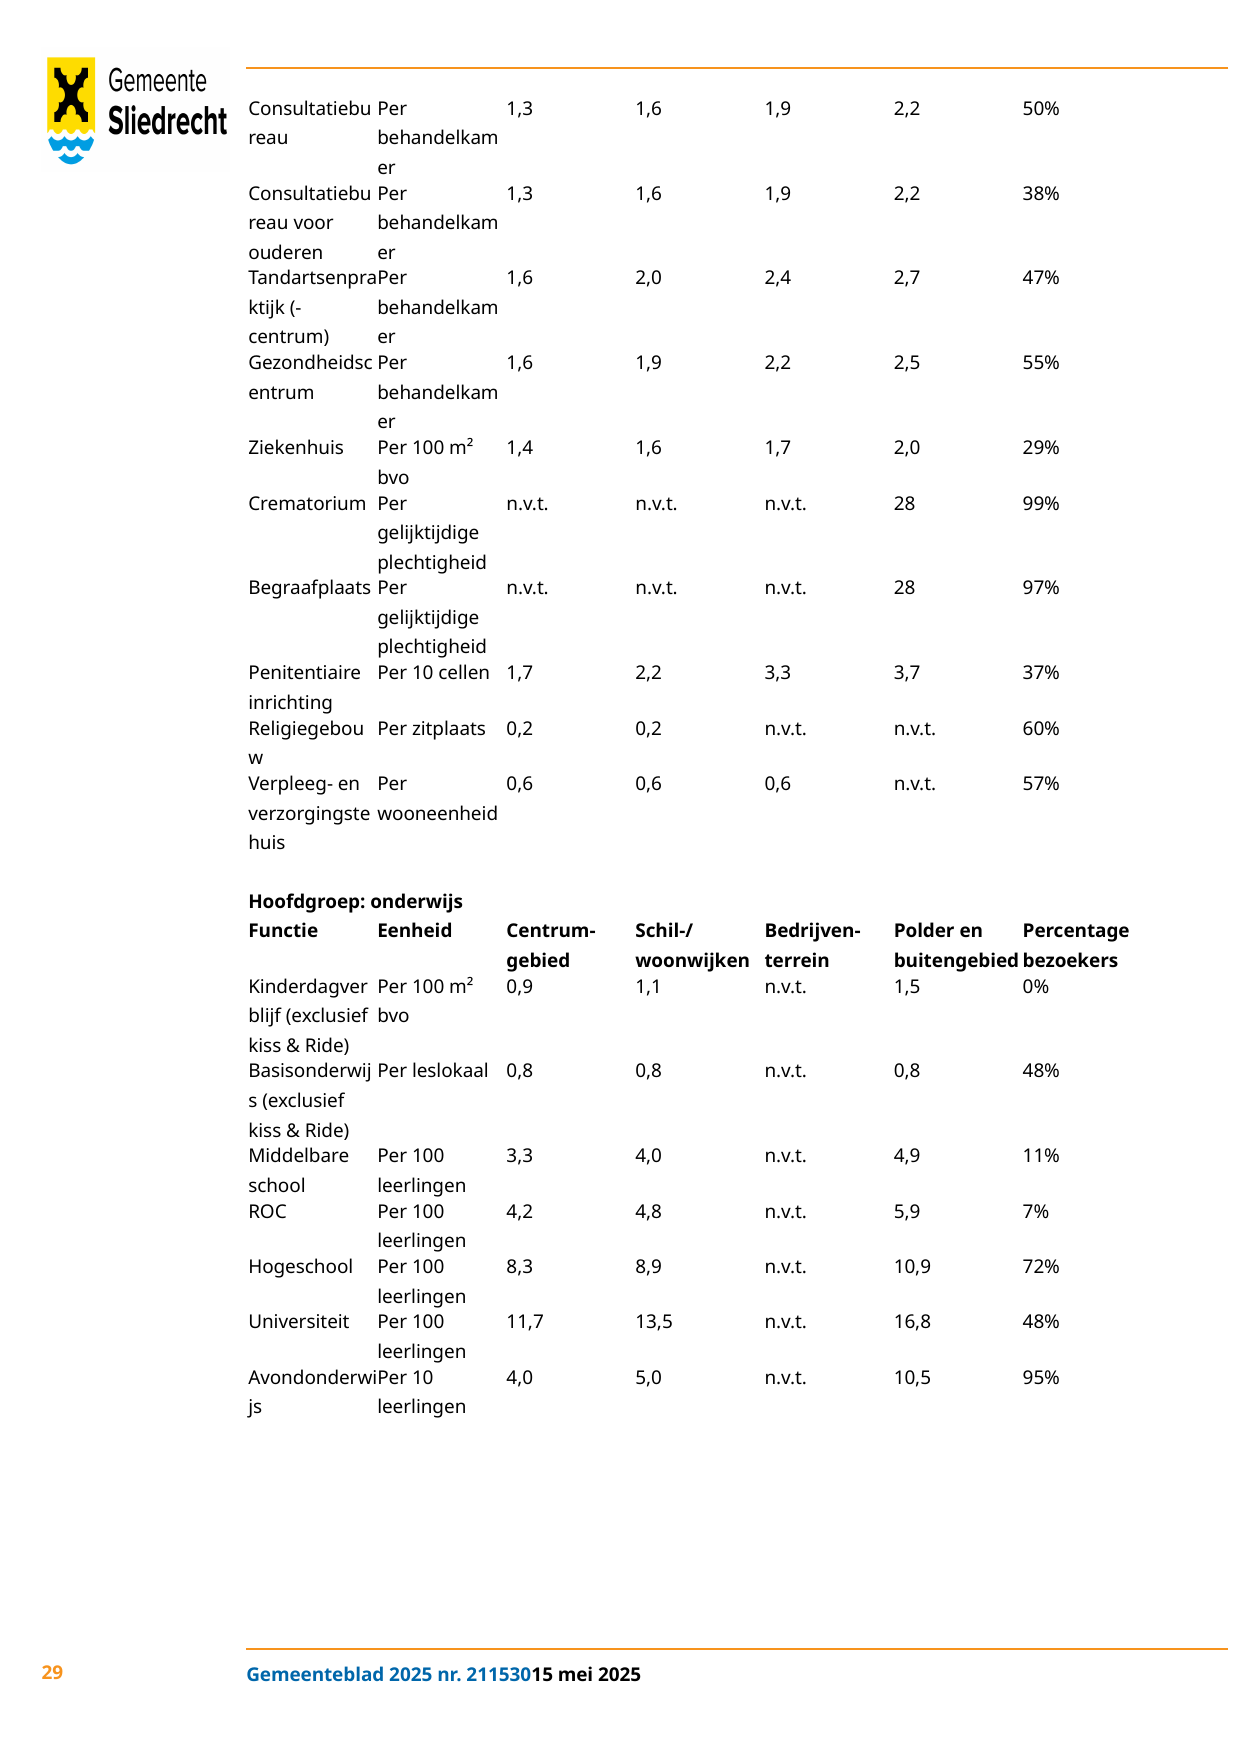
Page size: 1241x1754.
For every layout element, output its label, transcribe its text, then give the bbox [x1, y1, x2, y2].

table_cell n.v.t. [764, 715, 893, 770]
table_cell Per behandelkamer [377, 265, 506, 349]
table_cell 1,6 [506, 350, 635, 434]
table_cell 4,0 [635, 1143, 764, 1198]
table_cell Gezondheidscentrum [248, 350, 377, 434]
table_cell 97% [1023, 575, 1152, 659]
table_cell 57% [1023, 770, 1152, 855]
table_cell n.v.t. [764, 1198, 893, 1253]
table_cell 13,5 [635, 1309, 764, 1364]
table_cell Per 100 leerlingen [377, 1309, 506, 1364]
table_cell 1,9 [764, 180, 893, 264]
table_cell Avondonderwijs [248, 1364, 377, 1419]
table_cell n.v.t. [764, 1309, 893, 1364]
table_cell Per gelijktijdige plechtigheid [377, 575, 506, 659]
table_header Polder en buitengebied [894, 918, 1022, 973]
table_cell 37% [1023, 660, 1152, 715]
table_header Functie [248, 918, 377, 973]
table_cell 29% [1023, 434, 1152, 490]
table_cell 4,9 [894, 1143, 1022, 1198]
table_cell 99% [1023, 490, 1152, 574]
table_cell 3,7 [894, 660, 1022, 715]
table_cell Consultatiebureau [248, 95, 377, 180]
table_cell Kinderdagverblijf (exclusief kiss & Ride) [248, 973, 377, 1058]
table_cell Ziekenhuis [248, 434, 377, 490]
table_cell 0,6 [764, 770, 893, 855]
table_cell 0% [1023, 973, 1152, 1058]
table_cell 1,5 [894, 973, 1022, 1058]
table_cell n.v.t. [764, 1253, 893, 1308]
table_cell 5,9 [894, 1198, 1022, 1253]
table_cell 1,7 [506, 660, 635, 715]
table_cell Per 100 leerlingen [377, 1198, 506, 1253]
table_cell 1,9 [764, 95, 893, 180]
table_cell Per behandelkamer [377, 350, 506, 434]
table_cell Per 100 m² bvo [377, 434, 506, 490]
table_cell n.v.t. [764, 1058, 893, 1143]
table_header Bedrijven- terrein [764, 918, 893, 973]
table_cell Hogeschool [248, 1253, 377, 1308]
table_cell n.v.t. [506, 490, 635, 574]
table_cell 4,0 [506, 1364, 635, 1419]
table_cell 11,7 [506, 1309, 635, 1364]
table_cell 2,2 [894, 95, 1022, 180]
table_cell 1,3 [506, 95, 635, 180]
table_cell 0,6 [506, 770, 635, 855]
table_cell 5,0 [635, 1364, 764, 1419]
table_cell n.v.t. [764, 1143, 893, 1198]
table_cell n.v.t. [764, 490, 893, 574]
table_cell 60% [1023, 715, 1152, 770]
table_cell 1,1 [635, 973, 764, 1058]
table_cell Per behandelkamer [377, 95, 506, 180]
picture [41, 47, 231, 172]
table_cell 4,2 [506, 1198, 635, 1253]
table_cell Tandartsenpraktijk (-centrum) [248, 265, 377, 349]
table_cell Crematorium [248, 490, 377, 574]
table_cell Per 100 leerlingen [377, 1253, 506, 1308]
table_cell 2,2 [894, 180, 1022, 264]
table_cell 1,6 [635, 95, 764, 180]
text Hoofdgroep: onderwijs [248, 888, 1152, 913]
table_cell 2,2 [764, 350, 893, 434]
table_header Schil-/ woonwijken [635, 918, 764, 973]
table_cell Per wooneenheid [377, 770, 506, 855]
table_cell 38% [1023, 180, 1152, 264]
table_cell 1,6 [635, 434, 764, 490]
table_cell n.v.t. [635, 490, 764, 574]
table_cell Begraafplaats [248, 575, 377, 659]
table_cell n.v.t. [506, 575, 635, 659]
table_cell 1,6 [635, 180, 764, 264]
table_cell 1,7 [764, 434, 893, 490]
table_cell Religiegebouw [248, 715, 377, 770]
table_cell n.v.t. [894, 715, 1022, 770]
table_cell 0,8 [635, 1058, 764, 1143]
table_cell ROC [248, 1198, 377, 1253]
table_cell 0,9 [506, 973, 635, 1058]
table_cell 0,8 [506, 1058, 635, 1143]
table_cell 2,5 [894, 350, 1022, 434]
table_cell 0,6 [635, 770, 764, 855]
table_cell Middelbare school [248, 1143, 377, 1198]
table_cell 28 [894, 490, 1022, 574]
table_cell 28 [894, 575, 1022, 659]
table_cell 3,3 [506, 1143, 635, 1198]
table_cell 0,2 [635, 715, 764, 770]
table_cell Universiteit [248, 1309, 377, 1364]
table_cell 7% [1023, 1198, 1152, 1253]
table_cell Penitentiaire inrichting [248, 660, 377, 715]
table_cell 8,9 [635, 1253, 764, 1308]
table_cell 55% [1023, 350, 1152, 434]
table_header Eenheid [377, 918, 506, 973]
table_header Percentage bezoekers [1023, 918, 1152, 973]
table_cell n.v.t. [764, 575, 893, 659]
table_cell 2,4 [764, 265, 893, 349]
table_cell 48% [1023, 1309, 1152, 1364]
table_cell 10,5 [894, 1364, 1022, 1419]
table_cell Per 10 cellen [377, 660, 506, 715]
table_cell Per zitplaats [377, 715, 506, 770]
table_cell Per behandelkamer [377, 180, 506, 264]
table_cell Per gelijktijdige plechtigheid [377, 490, 506, 574]
table_cell 95% [1023, 1364, 1152, 1419]
table_cell n.v.t. [894, 770, 1022, 855]
table_cell n.v.t. [764, 973, 893, 1058]
table_cell Consultatiebureau voor ouderen [248, 180, 377, 264]
table_cell n.v.t. [764, 1364, 893, 1419]
table_cell 2,7 [894, 265, 1022, 349]
table_cell 2,0 [894, 434, 1022, 490]
table_cell 47% [1023, 265, 1152, 349]
table_cell 2,2 [635, 660, 764, 715]
table_cell 1,6 [506, 265, 635, 349]
table_cell 8,3 [506, 1253, 635, 1308]
table_cell 2,0 [635, 265, 764, 349]
table_cell 1,4 [506, 434, 635, 490]
table_cell Per 10 leerlingen [377, 1364, 506, 1419]
table_cell n.v.t. [635, 575, 764, 659]
table_cell 0,8 [894, 1058, 1022, 1143]
table_cell Per 100 m² bvo [377, 973, 506, 1058]
table_cell 3,3 [764, 660, 893, 715]
table_cell 4,8 [635, 1198, 764, 1253]
table_header Centrum- gebied [506, 918, 635, 973]
table_cell 11% [1023, 1143, 1152, 1198]
table_cell 50% [1023, 95, 1152, 180]
table_cell Per 100 leerlingen [377, 1143, 506, 1198]
table_cell Basisonderwijs (exclusief kiss & Ride) [248, 1058, 377, 1143]
table_cell 16,8 [894, 1309, 1022, 1364]
table_cell 0,2 [506, 715, 635, 770]
table_cell 1,9 [635, 350, 764, 434]
table_cell 10,9 [894, 1253, 1022, 1308]
table_cell 1,3 [506, 180, 635, 264]
table_cell 72% [1023, 1253, 1152, 1308]
table_cell 48% [1023, 1058, 1152, 1143]
table_cell Per leslokaal [377, 1058, 506, 1143]
table_cell Verpleeg- en verzorgingstehuis [248, 770, 377, 855]
